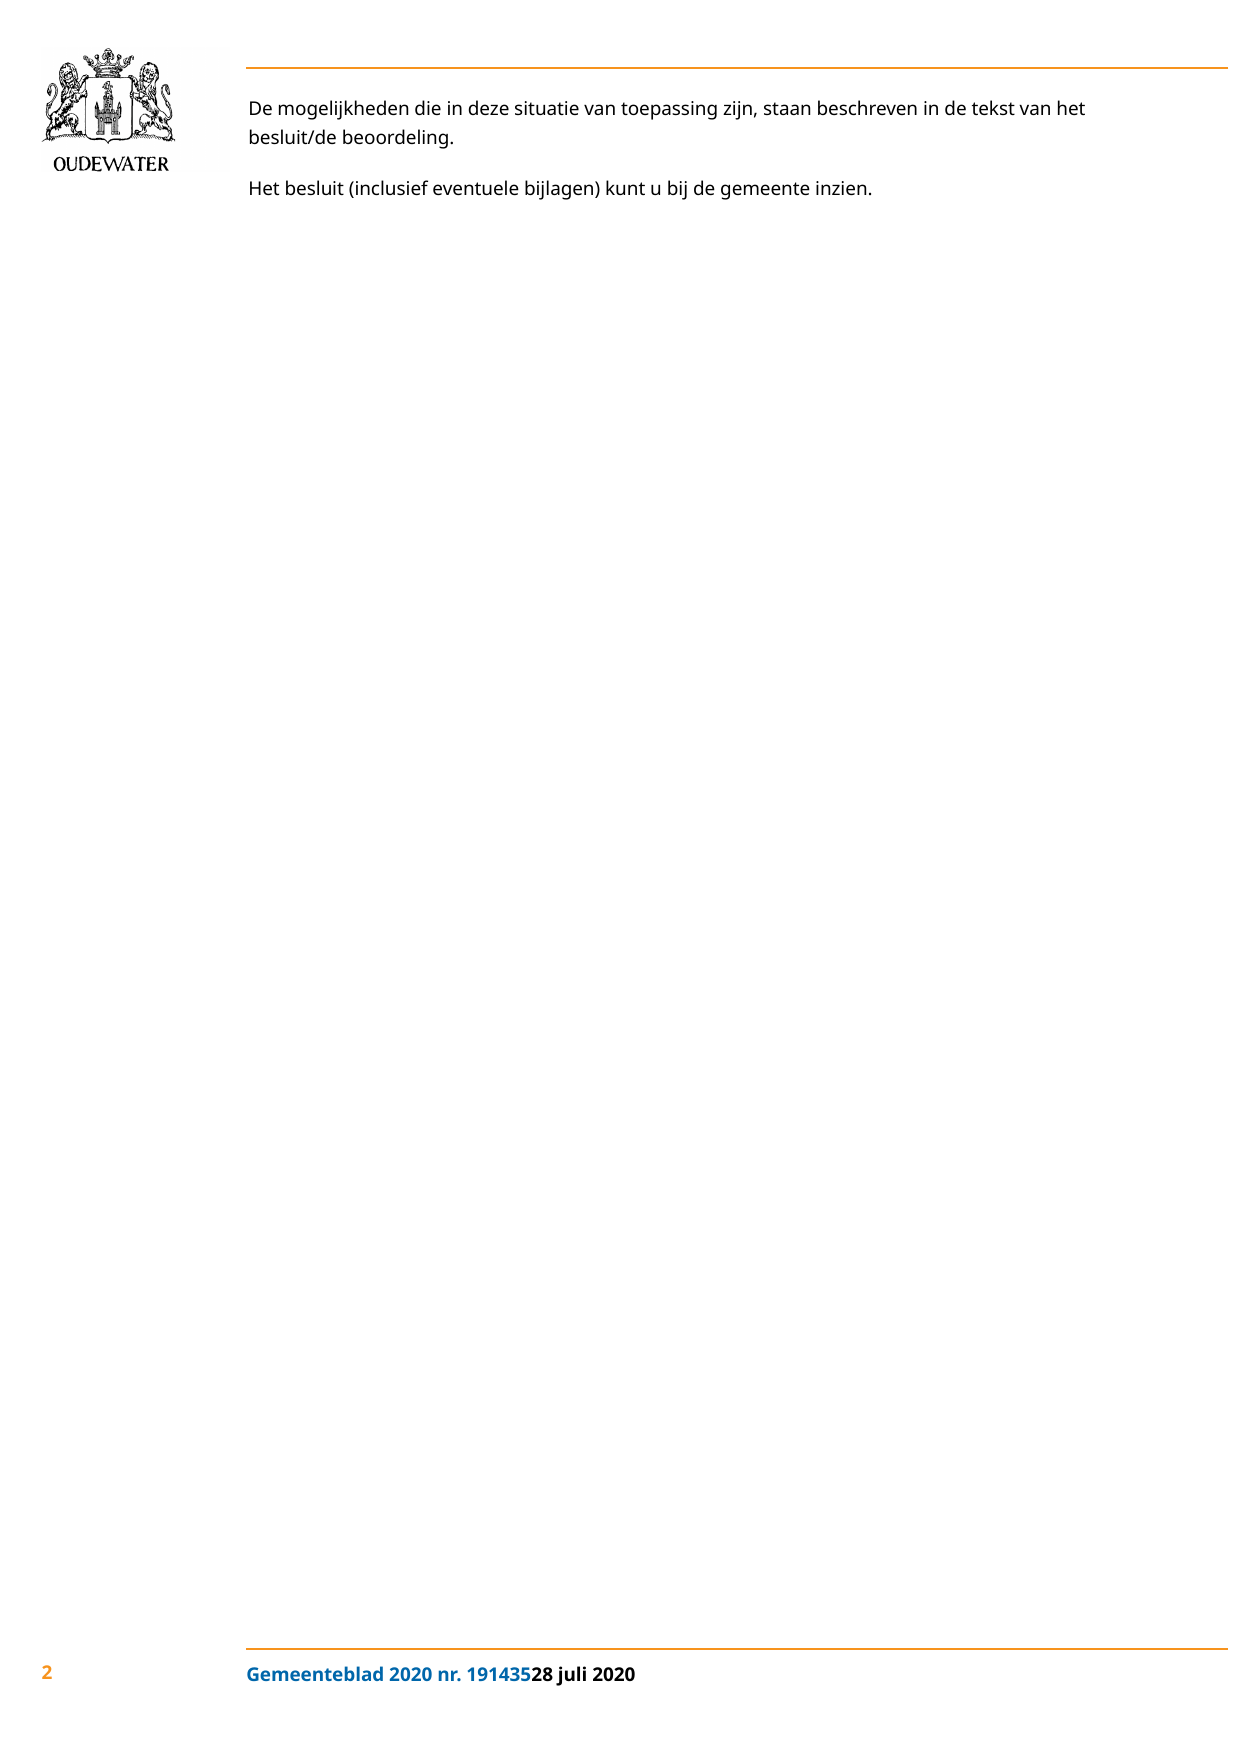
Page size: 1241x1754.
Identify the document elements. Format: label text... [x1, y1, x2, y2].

picture [41, 47, 231, 172]
text Het besluit (inclusief eventuele bijlagen) kunt u bij de gemeente inzien. [248, 175, 1152, 201]
text De mogelijkheden die in deze situatie van toepassing zijn, staan beschreven in de tekst van het besluit/de beoordeling. [248, 95, 1152, 150]
